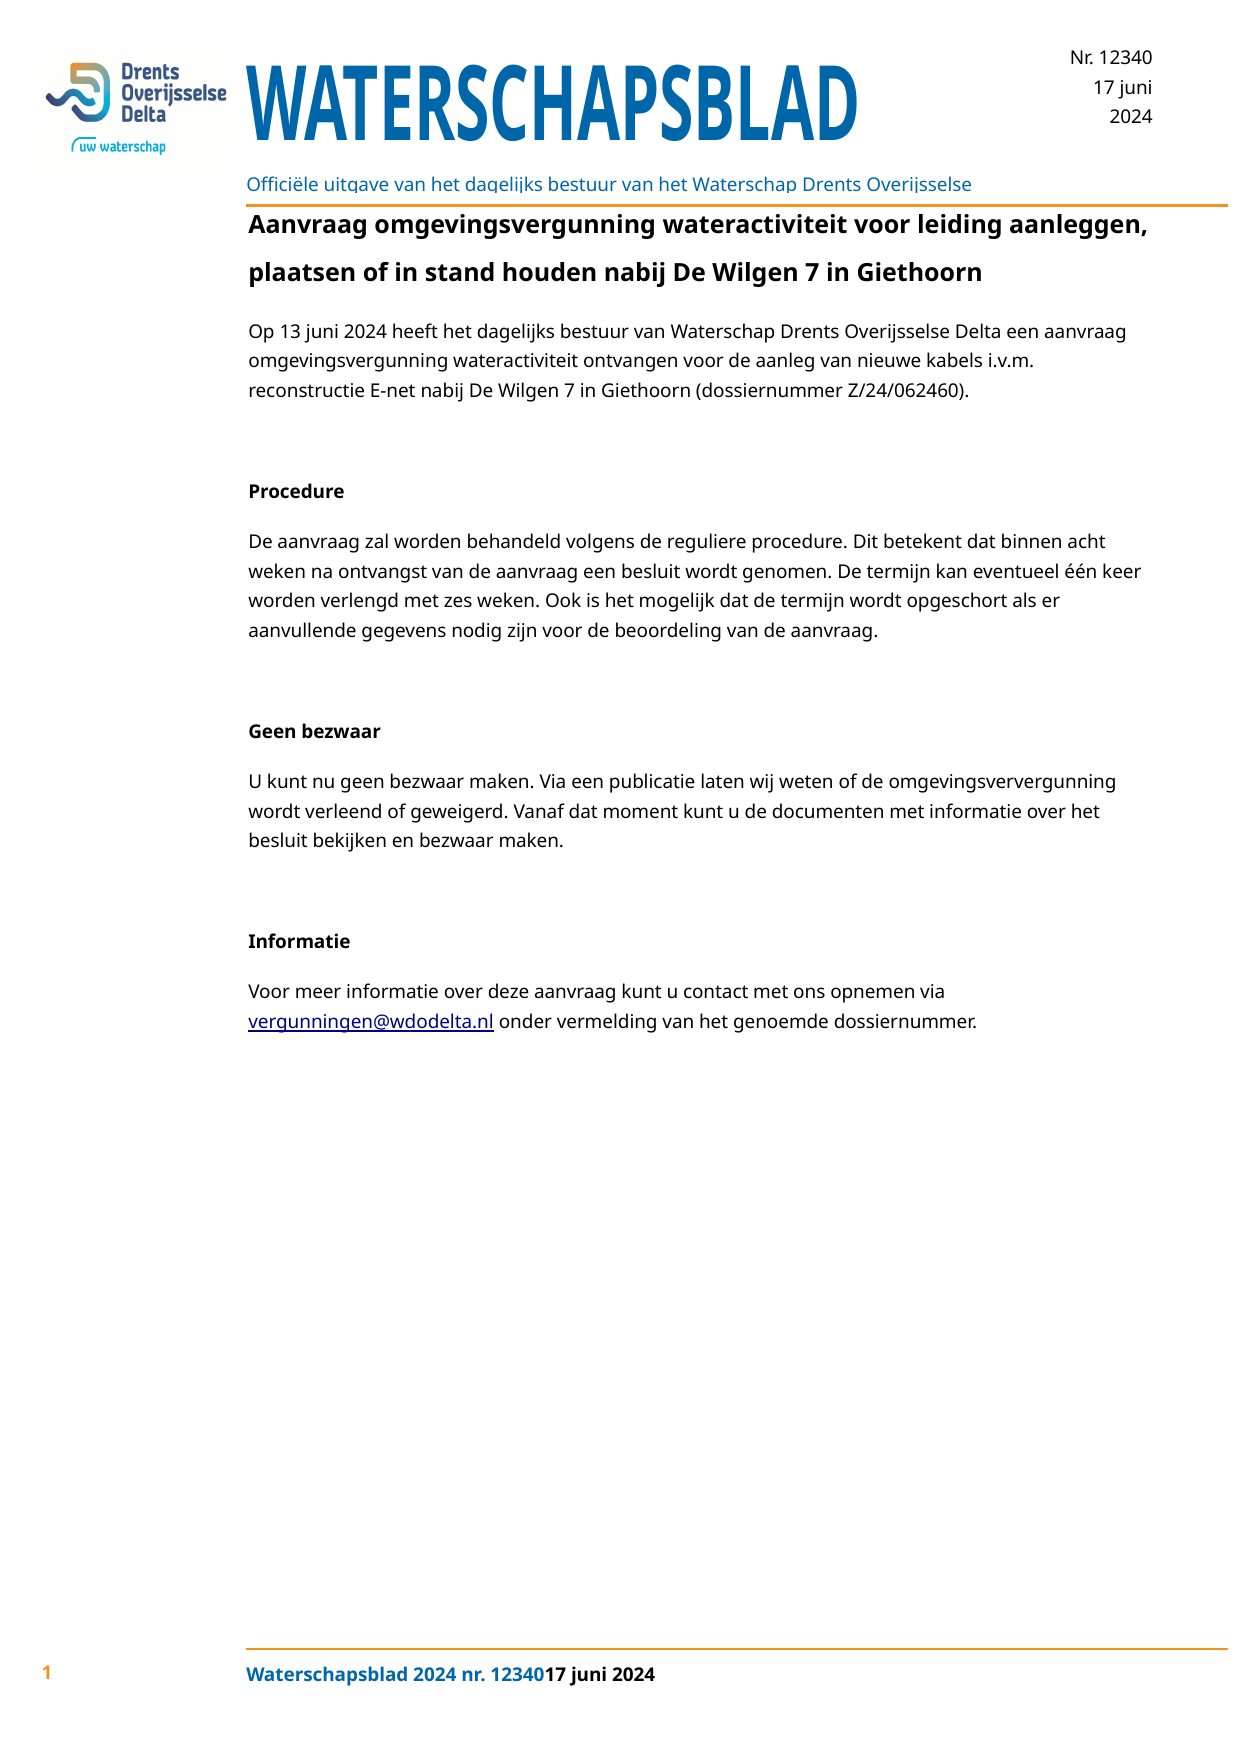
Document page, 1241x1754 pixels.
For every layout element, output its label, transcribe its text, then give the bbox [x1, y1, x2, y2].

picture [41, 47, 231, 172]
text De aanvraag zal worden behandeld volgens de reguliere procedure. Dit betekent dat binnen acht weken na ontvangst van de aanvraag een besluit wordt genomen. De termijn kan eventueel één keer worden verlengd met zes weken. Ook is het mogelijk dat de termijn wordt opgeschort als er aanvullende gegevens nodig zijn voor de beoordeling van de aanvraag. [248, 528, 1152, 643]
text U kunt nu geen bezwaar maken. Via een publicatie laten wij weten of de omgevingsververgunning wordt verleend of geweigerd. Vanaf dat moment kunt u de documenten met informatie over het besluit bekijken en bezwaar maken. [248, 768, 1152, 853]
text Voor meer informatie over deze aanvraag kunt u contact met ons opnemen via vergunningen@wdodelta.nl onder vermelding van het genoemde dossiernummer. [248, 979, 1152, 1034]
text Geen bezwaar [248, 718, 1152, 744]
text Informatie [248, 928, 1152, 954]
text Procedure [248, 478, 1152, 504]
text Op 13 juni 2024 heeft het dagelijks bestuur van Waterschap Drents Overijsselse Delta een aanvraag omgevingsvergunning wateractiviteit ontvangen voor de aanleg van nieuwe kabels i.v.m. reconstructie E-net nabij De Wilgen 7 in Giethoorn (dossiernummer Z/24/062460). [248, 318, 1152, 403]
text Aanvraag omgevingsvergunning wateractiviteit voor leiding aanleggen, plaatsen of in stand houden nabij De Wilgen 7 in Giethoorn [248, 207, 1152, 288]
